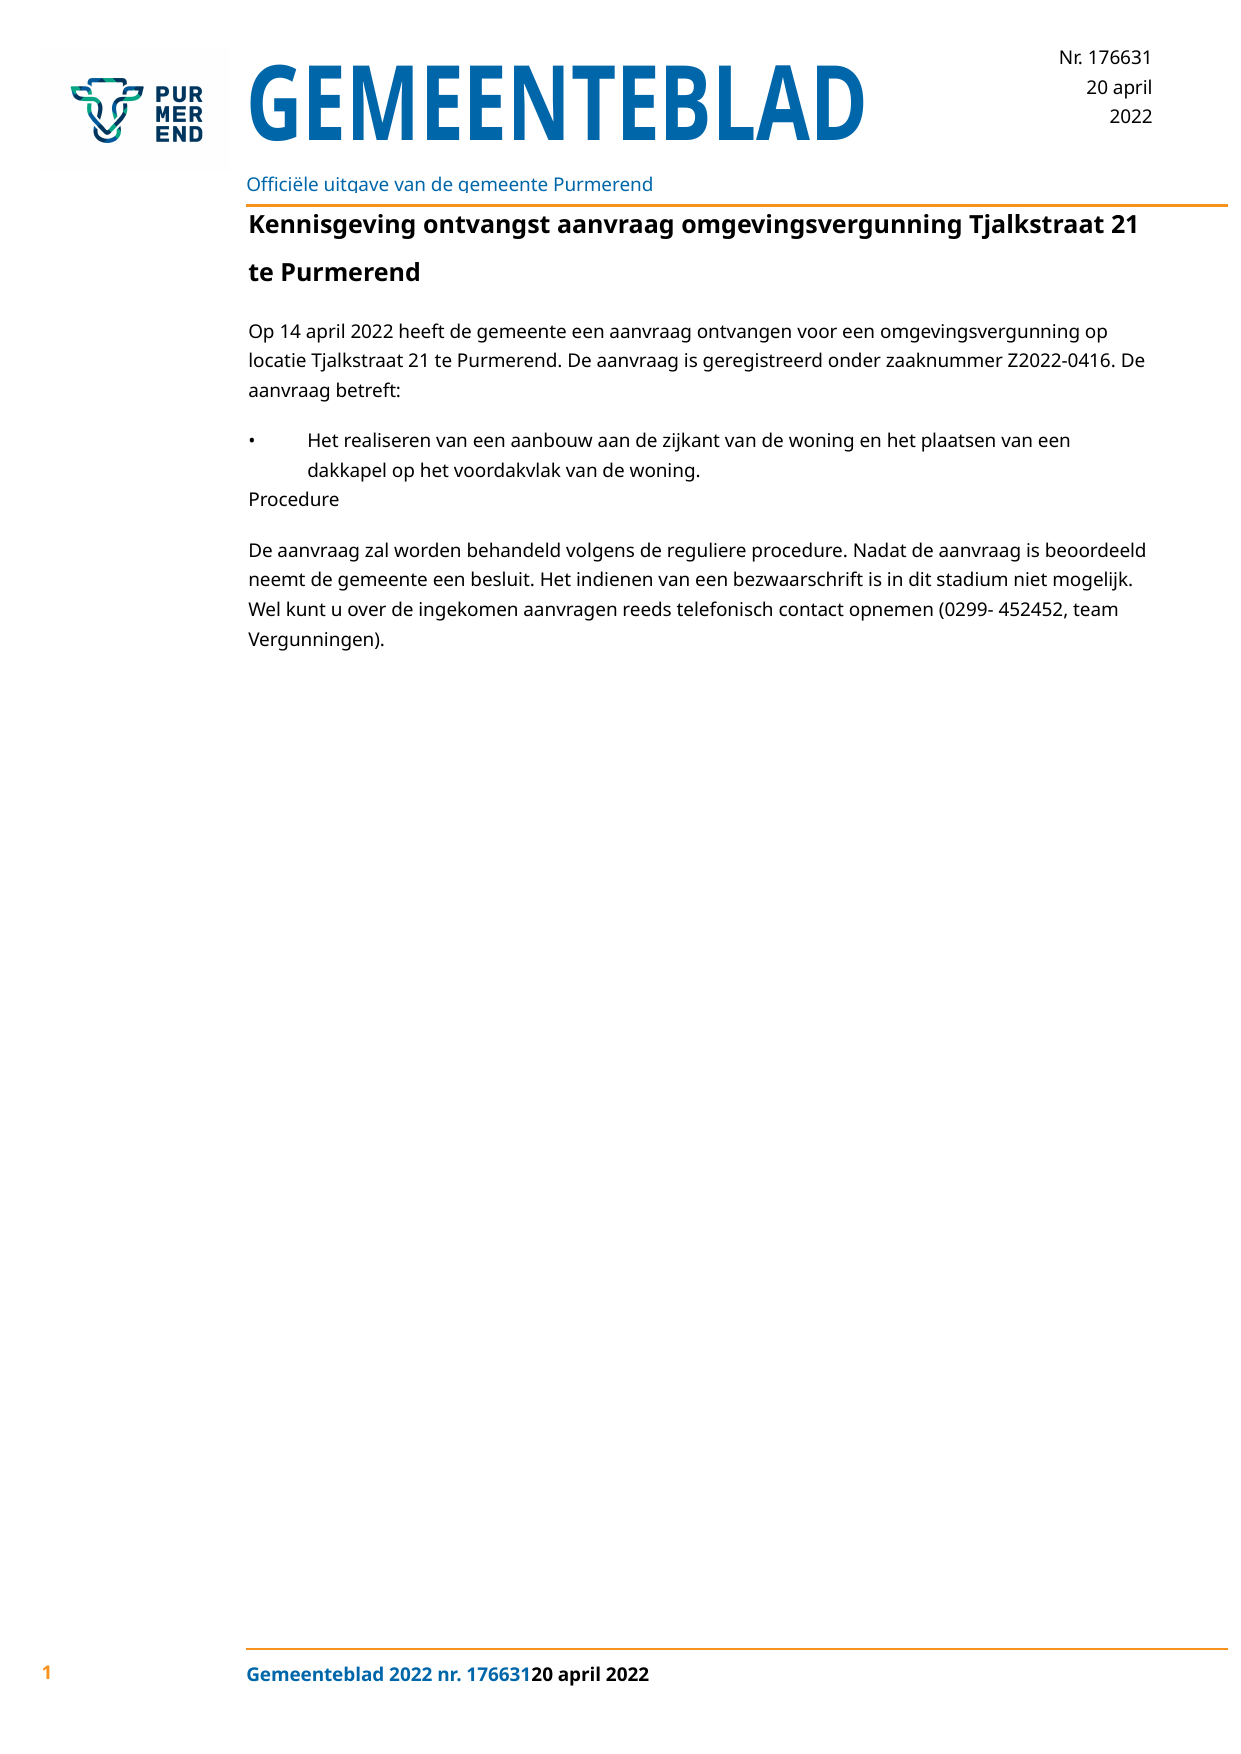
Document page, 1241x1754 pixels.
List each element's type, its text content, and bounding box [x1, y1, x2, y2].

text De aanvraag zal worden behandeld volgens de reguliere procedure. Nadat de aanvraag is beoordeeld neemt de gemeente een besluit. Het indienen van een bezwaarschrift is in dit stadium niet mogelijk. Wel kunt u over de ingekomen aanvragen reeds telefonisch contact opnemen (0299- 452452, team Vergunningen). [248, 537, 1152, 652]
picture [41, 47, 231, 172]
text Op 14 april 2022 heeft de gemeente een aanvraag ontvangen voor een omgevingsvergunning op locatie Tjalkstraat 21 te Purmerend. De aanvraag is geregistreerd onder zaaknummer Z2022-0416. De aanvraag betreft: [248, 318, 1152, 403]
text Kennisgeving ontvangst aanvraag omgevingsvergunning Tjalkstraat 21 te Purmerend [248, 207, 1152, 288]
text Procedure [248, 487, 1152, 512]
list Het realiseren van een aanbouw aan de zijkant van de woning en het plaatsen van een dakkapel op het voordakvlak van de woning. [248, 427, 1152, 483]
